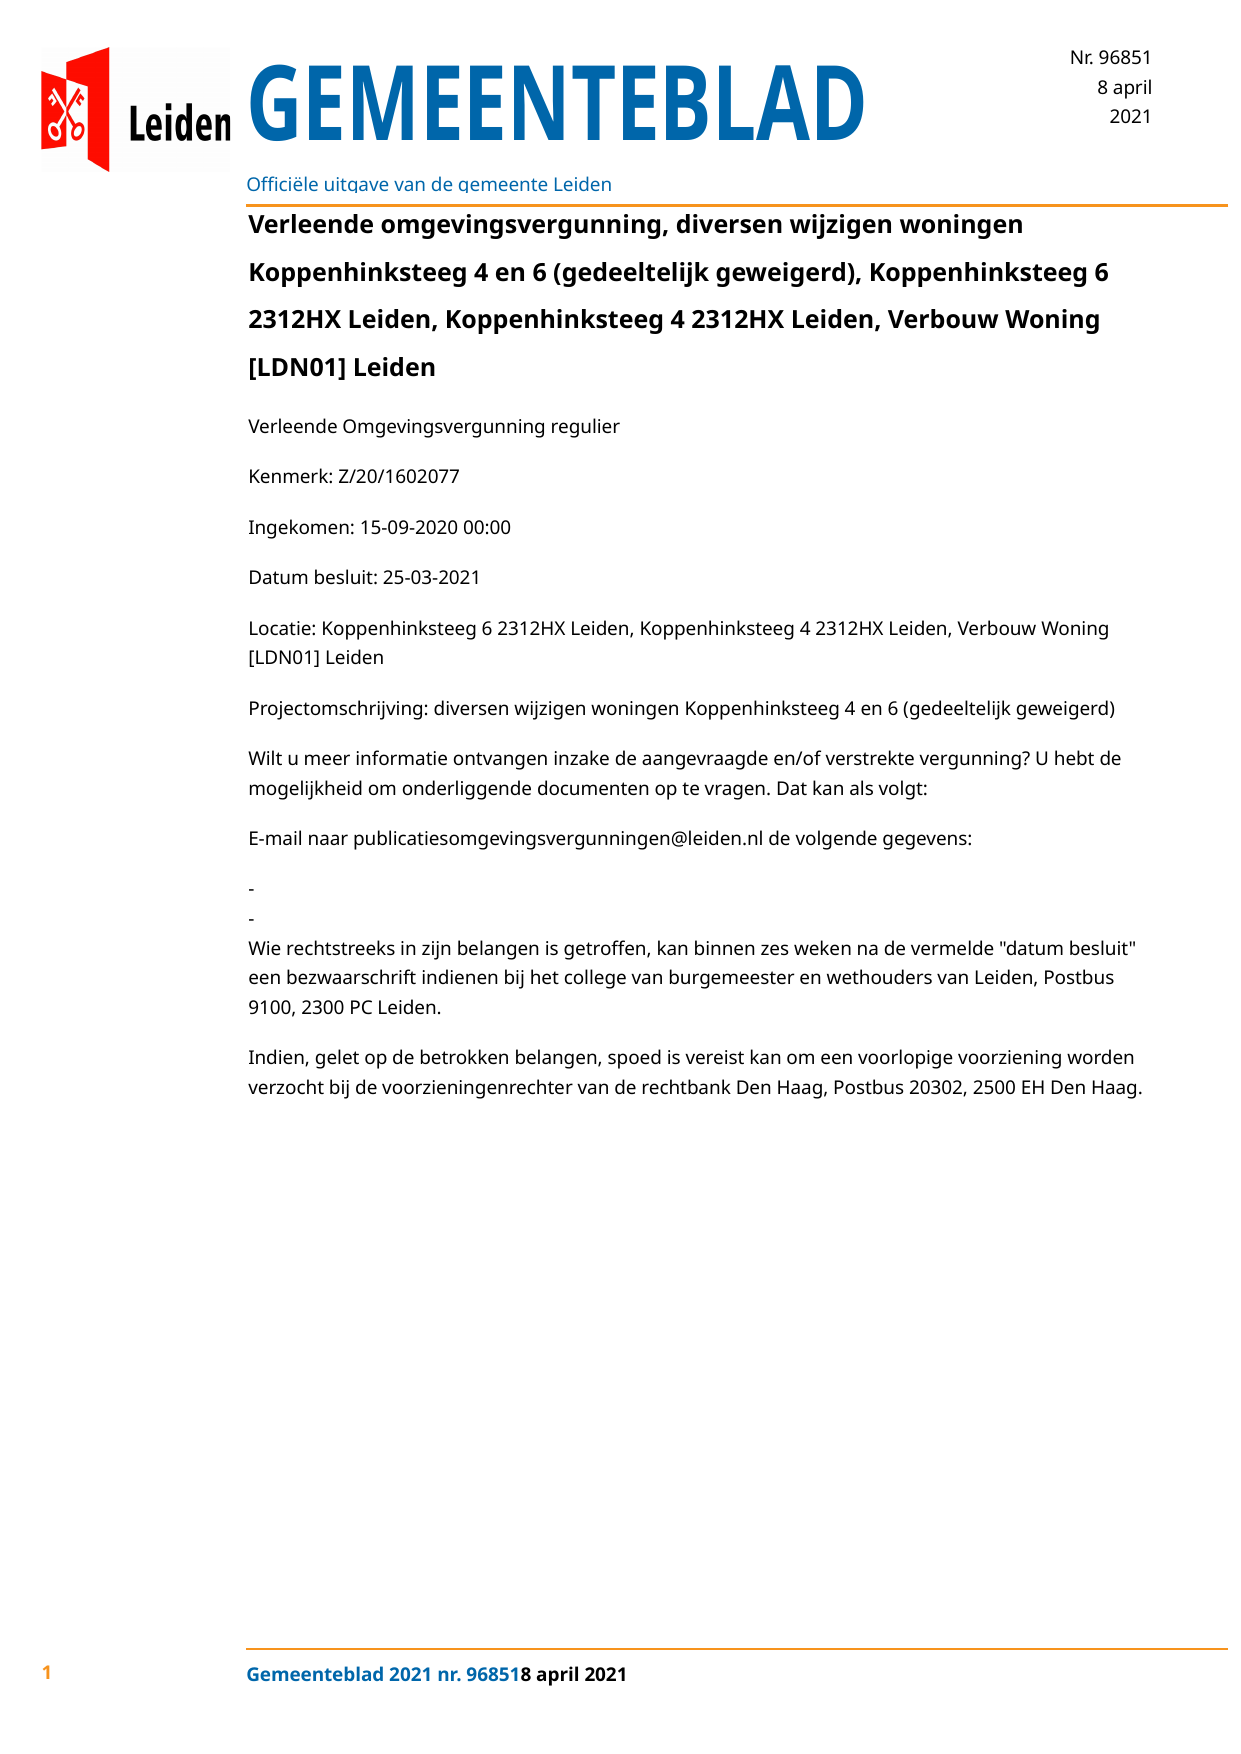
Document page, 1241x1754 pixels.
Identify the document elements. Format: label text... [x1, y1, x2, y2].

text Locatie: Koppenhinksteeg 6 2312HX Leiden, Koppenhinksteeg 4 2312HX Leiden, Verbouw Woning [LDN01] Leiden [248, 615, 1152, 670]
text Indien, gelet op de betrokken belangen, spoed is vereist kan om een voorlopige voorziening worden verzocht bij de voorzieningenrechter van de rechtbank Den Haag, Postbus 20302, 2500 EH Den Haag. [248, 1044, 1152, 1100]
text Datum besluit: 25-03-2021 [248, 564, 1152, 590]
text Projectomschrijving: diversen wijzigen woningen Koppenhinksteeg 4 en 6 (gedeeltelijk geweigerd) [248, 695, 1152, 721]
text Verleende Omgevingsvergunning regulier [248, 413, 1152, 439]
text Wie rechtstreeks in zijn belangen is getroffen, kan binnen zes weken na de vermelde "datum besluit" een bezwaarschrift indienen bij het college van burgemeester en wethouders van Leiden, Postbus 9100, 2300 PC Leiden. [248, 935, 1152, 1020]
picture [41, 47, 231, 172]
text Kenmerk: Z/20/1602077 [248, 463, 1152, 489]
text Verleende omgevingsvergunning, diversen wijzigen woningen Koppenhinksteeg 4 en 6 (gedeeltelijk geweigerd), Koppenhinksteeg 6 2312HX Leiden, Koppenhinksteeg 4 2312HX Leiden, Verbouw Woning [LDN01] Leiden [248, 207, 1152, 384]
text Wilt u meer informatie ontvangen inzake de aangevraagde en/of verstrekte vergunning? U hebt de mogelijkheid om onderliggende documenten op te vragen. Dat kan als volgt: [248, 745, 1152, 801]
text Ingekomen: 15-09-2020 00:00 [248, 514, 1152, 540]
text E-mail naar publicatiesomgevingsvergunningen@leiden.nl de volgende gegevens: [248, 825, 1152, 851]
